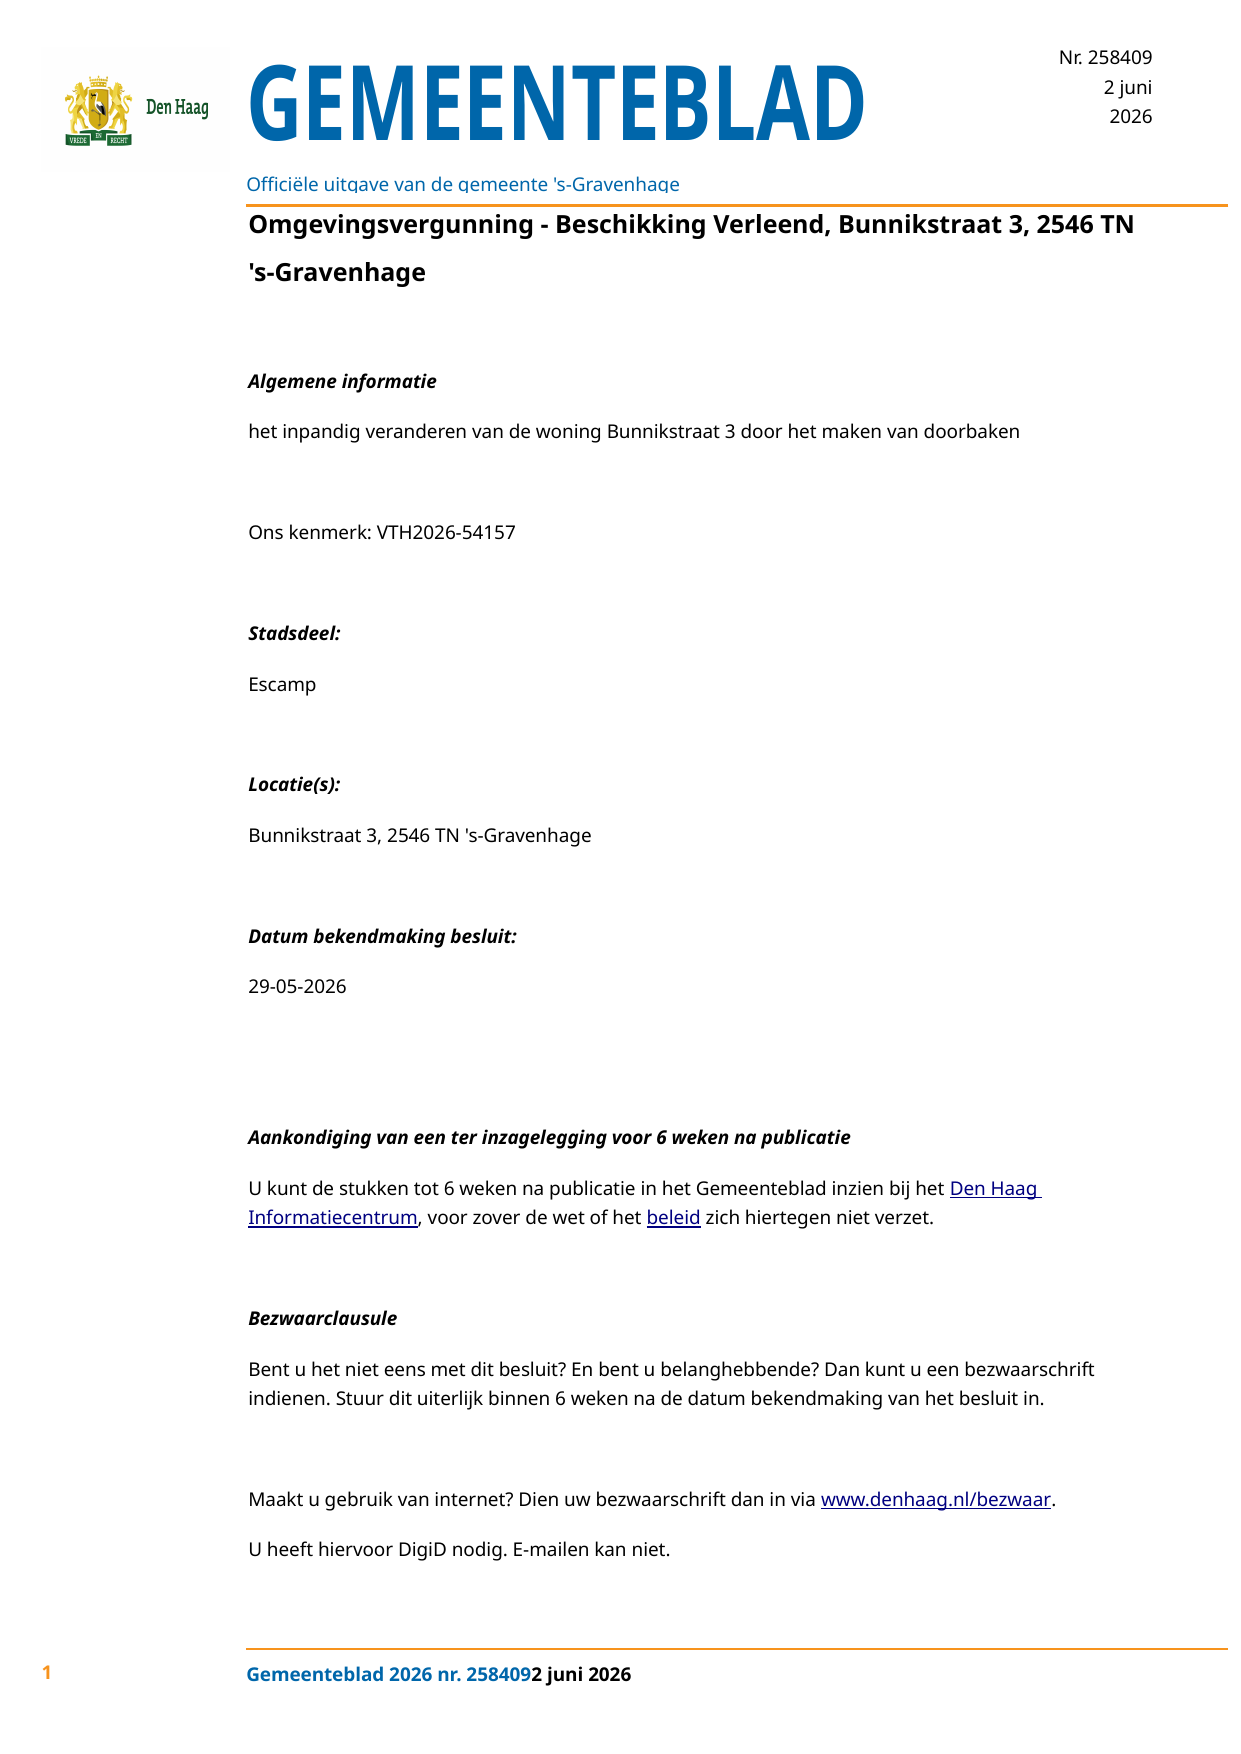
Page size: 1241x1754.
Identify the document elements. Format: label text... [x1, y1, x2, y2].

text Datum bekendmaking besluit: [248, 923, 1152, 949]
text U heeft hiervoor DigiD nodig. E-mailen kan niet. [248, 1537, 1152, 1562]
text Stadsdeel: [248, 620, 1152, 646]
text Algemene informatie [248, 368, 1152, 394]
text Aankondiging van een ter inzagelegging voor 6 weken na publicatie [248, 1124, 1152, 1150]
text U kunt de stukken tot 6 weken na publicatie in het Gemeenteblad inzien bij het Den Haag Informatiecentrum, voor zover de wet of het beleid zich hiertegen niet verzet. [248, 1175, 1152, 1230]
text Locatie(s): [248, 772, 1152, 797]
picture [41, 47, 231, 172]
text 29-05-2026 [248, 973, 1152, 999]
text Maakt u gebruik van internet? Dien uw bezwaarschrift dan in via www.denhaag.nl/bezwaar. [248, 1486, 1152, 1512]
text het inpandig veranderen van de woning Bunnikstraat 3 door het maken van doorbaken [248, 419, 1152, 444]
text Bezwaarclausule [248, 1305, 1152, 1331]
text Omgevingsvergunning - Beschikking Verleend, Bunnikstraat 3, 2546 TN 's-Gravenhage [248, 207, 1152, 288]
text Ons kenmerk: VTH2026-54157 [248, 519, 1152, 545]
text Bent u het niet eens met dit besluit? En bent u belanghebbende? Dan kunt u een bezwaarschrift indienen. Stuur dit uiterlijk binnen 6 weken na de datum bekendmaking van het besluit in. [248, 1356, 1152, 1411]
text Bunnikstraat 3, 2546 TN 's-Gravenhage [248, 822, 1152, 848]
text Escamp [248, 671, 1152, 697]
